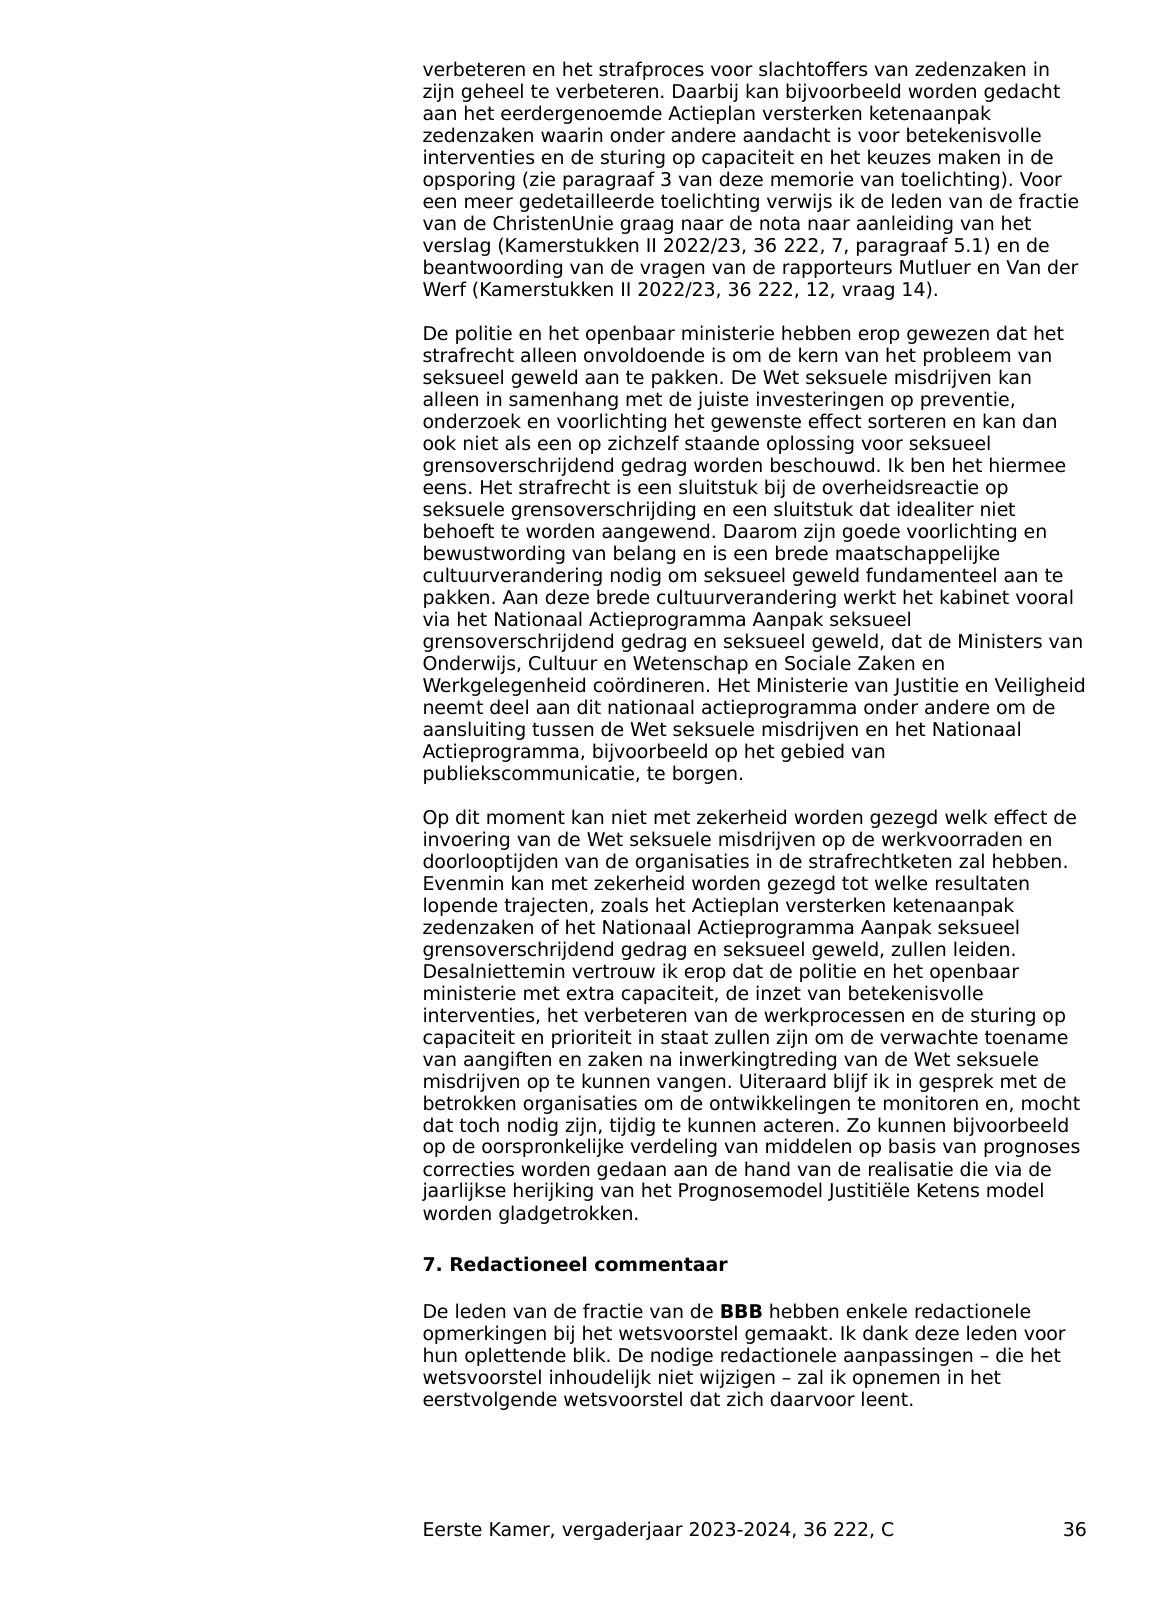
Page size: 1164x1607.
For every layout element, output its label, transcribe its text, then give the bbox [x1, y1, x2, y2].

text De politie en het openbaar ministerie hebben erop gewezen dat het strafrecht alleen onvoldoende is om de kern van het probleem van seksueel geweld aan te pakken. De Wet seksuele misdrijven kan alleen in samenhang met de juiste investeringen op preventie, onderzoek en voorlichting het gewenste effect sorteren en kan dan ook niet als een op zichzelf staande oplossing voor seksueel grensoverschrijdend gedrag worden beschouwd. Ik ben het hiermee eens. Het strafrecht is een sluitstuk bij de overheidsreactie op seksuele grensoverschrijding en een sluitstuk dat idealiter niet behoeft te worden aangewend. Daarom zijn goede voorlichting en bewustwording van belang en is een brede maatschappelijke cultuurverandering nodig om seksueel geweld fundamenteel aan te pakken. Aan deze brede cultuurverandering werkt het kabinet vooral via het Nationaal Actieprogramma Aanpak seksueel grensoverschrijdend gedrag en seksueel geweld, dat de Ministers van Onderwijs, Cultuur en Wetenschap en Sociale Zaken en Werkgelegenheid coördineren. Het Ministerie van Justitie en Veiligheid neemt deel aan dit nationaal actieprogramma onder andere om de aansluiting tussen de Wet seksuele misdrijven en het Nationaal Actieprogramma, bijvoorbeeld op het gebied van publiekscommunicatie, te borgen. [422, 323, 1087, 784]
text verbeteren en het strafproces voor slachtoffers van zedenzaken in zijn geheel te verbeteren. Daarbij kan bijvoorbeeld worden gedacht aan het eerdergenoemde Actieplan versterken ketenaanpak zedenzaken waarin onder andere aandacht is voor betekenisvolle interventies en de sturing op capaciteit en het keuzes maken in de opsporing (zie paragraaf 3 van deze memorie van toelichting). Voor een meer gedetailleerde toelichting verwijs ik de leden van de fractie van de ChristenUnie graag naar de nota naar aanleiding van het verslag (Kamerstukken II 2022/23, 36 222, 7, paragraaf 5.1) en de beantwoording van de vragen van de rapporteurs Mutluer en Van der Werf (Kamerstukken II 2022/23, 36 222, 12, vraag 14). [422, 59, 1087, 301]
text Op dit moment kan niet met zekerheid worden gezegd welk effect de invoering van de Wet seksuele misdrijven op de werkvoorraden en doorlooptijden van de organisaties in de strafrechtketen zal hebben. Evenmin kan met zekerheid worden gezegd tot welke resultaten lopende trajecten, zoals het Actieplan versterken ketenaanpak zedenzaken of het Nationaal Actieprogramma Aanpak seksueel grensoverschrijdend gedrag en seksueel geweld, zullen leiden. Desalniettemin vertrouw ik erop dat de politie en het openbaar ministerie met extra capaciteit, de inzet van betekenisvolle interventies, het verbeteren van de werkprocessen en de sturing op capaciteit en prioriteit in staat zullen zijn om de verwachte toename van aangiften en zaken na inwerkingtreding van de Wet seksuele misdrijven op te kunnen vangen. Uiteraard blijf ik in gesprek met de betrokken organisaties om de ontwikkelingen te monitoren en, mocht dat toch nodig zijn, tijdig te kunnen acteren. Zo kunnen bijvoorbeeld op de oorspronkelijke verdeling van middelen op basis van prognoses correcties worden gedaan aan de hand van de realisatie die via de jaarlijkse herijking van het Prognosemodel Justitiële Ketens model worden gladgetrokken. [422, 807, 1087, 1224]
subtitle 7. Redactioneel commentaar [422, 1254, 1087, 1276]
text De leden van de fractie van de BBB hebben enkele redactionele opmerkingen bij het wetsvoorstel gemaakt. Ik dank deze leden voor hun oplettende blik. De nodige redactionele aanpassingen – die het wetsvoorstel inhoudelijk niet wijzigen – zal ik opnemen in het eerstvolgende wetsvoorstel dat zich daarvoor leent. [422, 1301, 1087, 1411]
